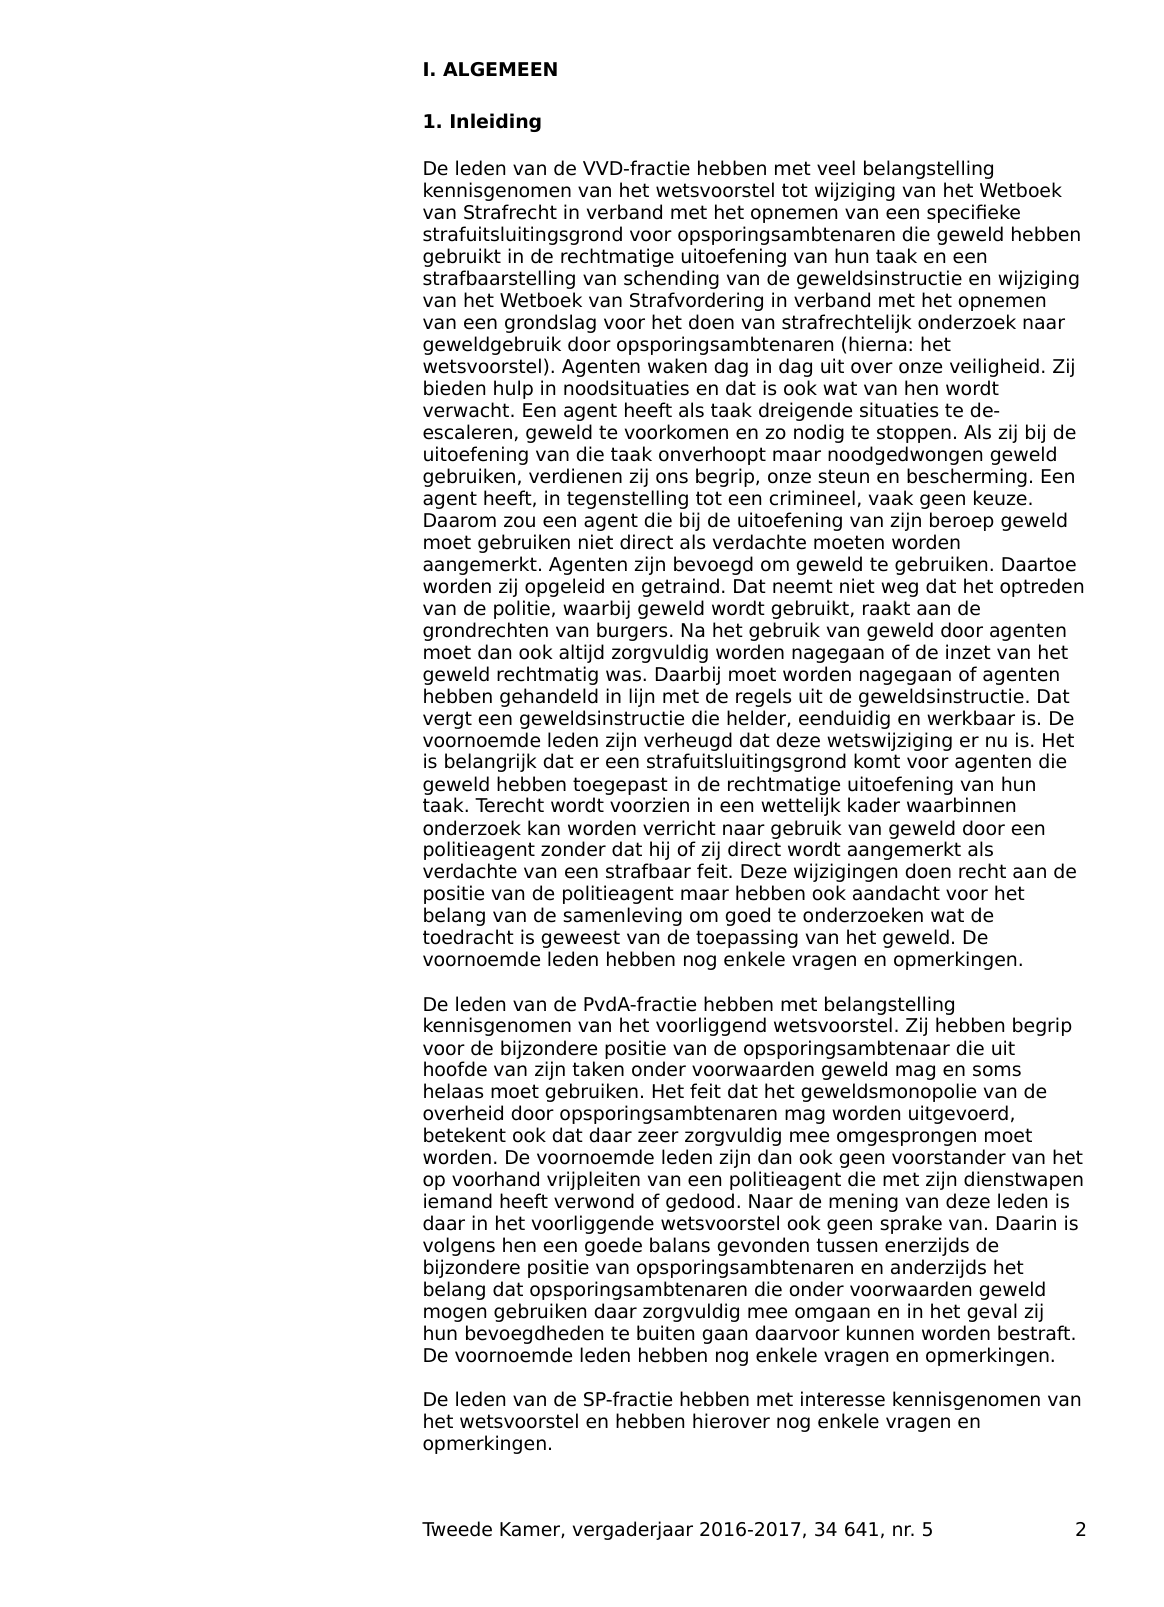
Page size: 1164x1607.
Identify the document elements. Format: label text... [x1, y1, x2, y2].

subtitle I. ALGEMEEN [422, 59, 1087, 81]
text De leden van de VVD-fractie hebben met veel belangstelling kennisgenomen van het wetsvoorstel tot wijziging van het Wetboek van Strafrecht in verband met het opnemen van een specifieke strafuitsluitingsgrond voor opsporingsambtenaren die geweld hebben gebruikt in de rechtmatige uitoefening van hun taak en een strafbaarstelling van schending van de geweldsinstructie en wijziging van het Wetboek van Strafvordering in verband met het opnemen van een grondslag voor het doen van strafrechtelijk onderzoek naar geweldgebruik door opsporingsambtenaren (hierna: het wetsvoorstel). Agenten waken dag in dag uit over onze veiligheid. Zij bieden hulp in noodsituaties en dat is ook wat van hen wordt verwacht. Een agent heeft als taak dreigende situaties te de-escaleren, geweld te voorkomen en zo nodig te stoppen. Als zij bij de uitoefening van die taak onverhoopt maar noodgedwongen geweld gebruiken, verdienen zij ons begrip, onze steun en bescherming. Een agent heeft, in tegenstelling tot een crimineel, vaak geen keuze. Daarom zou een agent die bij de uitoefening van zijn beroep geweld moet gebruiken niet direct als verdachte moeten worden aangemerkt. Agenten zijn bevoegd om geweld te gebruiken. Daartoe worden zij opgeleid en getraind. Dat neemt niet weg dat het optreden van de politie, waarbij geweld wordt gebruikt, raakt aan de grondrechten van burgers. Na het gebruik van geweld door agenten moet dan ook altijd zorgvuldig worden nagegaan of de inzet van het geweld rechtmatig was. Daarbij moet worden nagegaan of agenten hebben gehandeld in lijn met de regels uit de geweldsinstructie. Dat vergt een geweldsinstructie die helder, eenduidig en werkbaar is. De voornoemde leden zijn verheugd dat deze wetswijziging er nu is. Het is belangrijk dat er een strafuitsluitingsgrond komt voor agenten die geweld hebben toegepast in de rechtmatige uitoefening van hun taak. Terecht wordt voorzien in een wettelijk kader waarbinnen onderzoek kan worden verricht naar gebruik van geweld door een politieagent zonder dat hij of zij direct wordt aangemerkt als verdachte van een strafbaar feit. Deze wijzigingen doen recht aan de positie van de politieagent maar hebben ook aandacht voor het belang van de samenleving om goed te onderzoeken wat de toedracht is geweest van de toepassing van het geweld. De voornoemde leden hebben nog enkele vragen en opmerkingen. [422, 158, 1087, 971]
text De leden van de PvdA-fractie hebben met belangstelling kennisgenomen van het voorliggend wetsvoorstel. Zij hebben begrip voor de bijzondere positie van de opsporingsambtenaar die uit hoofde van zijn taken onder voorwaarden geweld mag en soms helaas moet gebruiken. Het feit dat het geweldsmonopolie van de overheid door opsporingsambtenaren mag worden uitgevoerd, betekent ook dat daar zeer zorgvuldig mee omgesprongen moet worden. De voornoemde leden zijn dan ook geen voorstander van het op voorhand vrijpleiten van een politieagent die met zijn dienstwapen iemand heeft verwond of gedood. Naar de mening van deze leden is daar in het voorliggende wetsvoorstel ook geen sprake van. Daarin is volgens hen een goede balans gevonden tussen enerzijds de bijzondere positie van opsporingsambtenaren en anderzijds het belang dat opsporingsambtenaren die onder voorwaarden geweld mogen gebruiken daar zorgvuldig mee omgaan en in het geval zij hun bevoegdheden te buiten gaan daarvoor kunnen worden bestraft. De voornoemde leden hebben nog enkele vragen en opmerkingen. [422, 993, 1087, 1367]
subtitle 1. Inleiding [422, 111, 1087, 133]
text De leden van de SP-fractie hebben met interesse kennisgenomen van het wetsvoorstel en hebben hierover nog enkele vragen en opmerkingen. [422, 1389, 1087, 1455]
